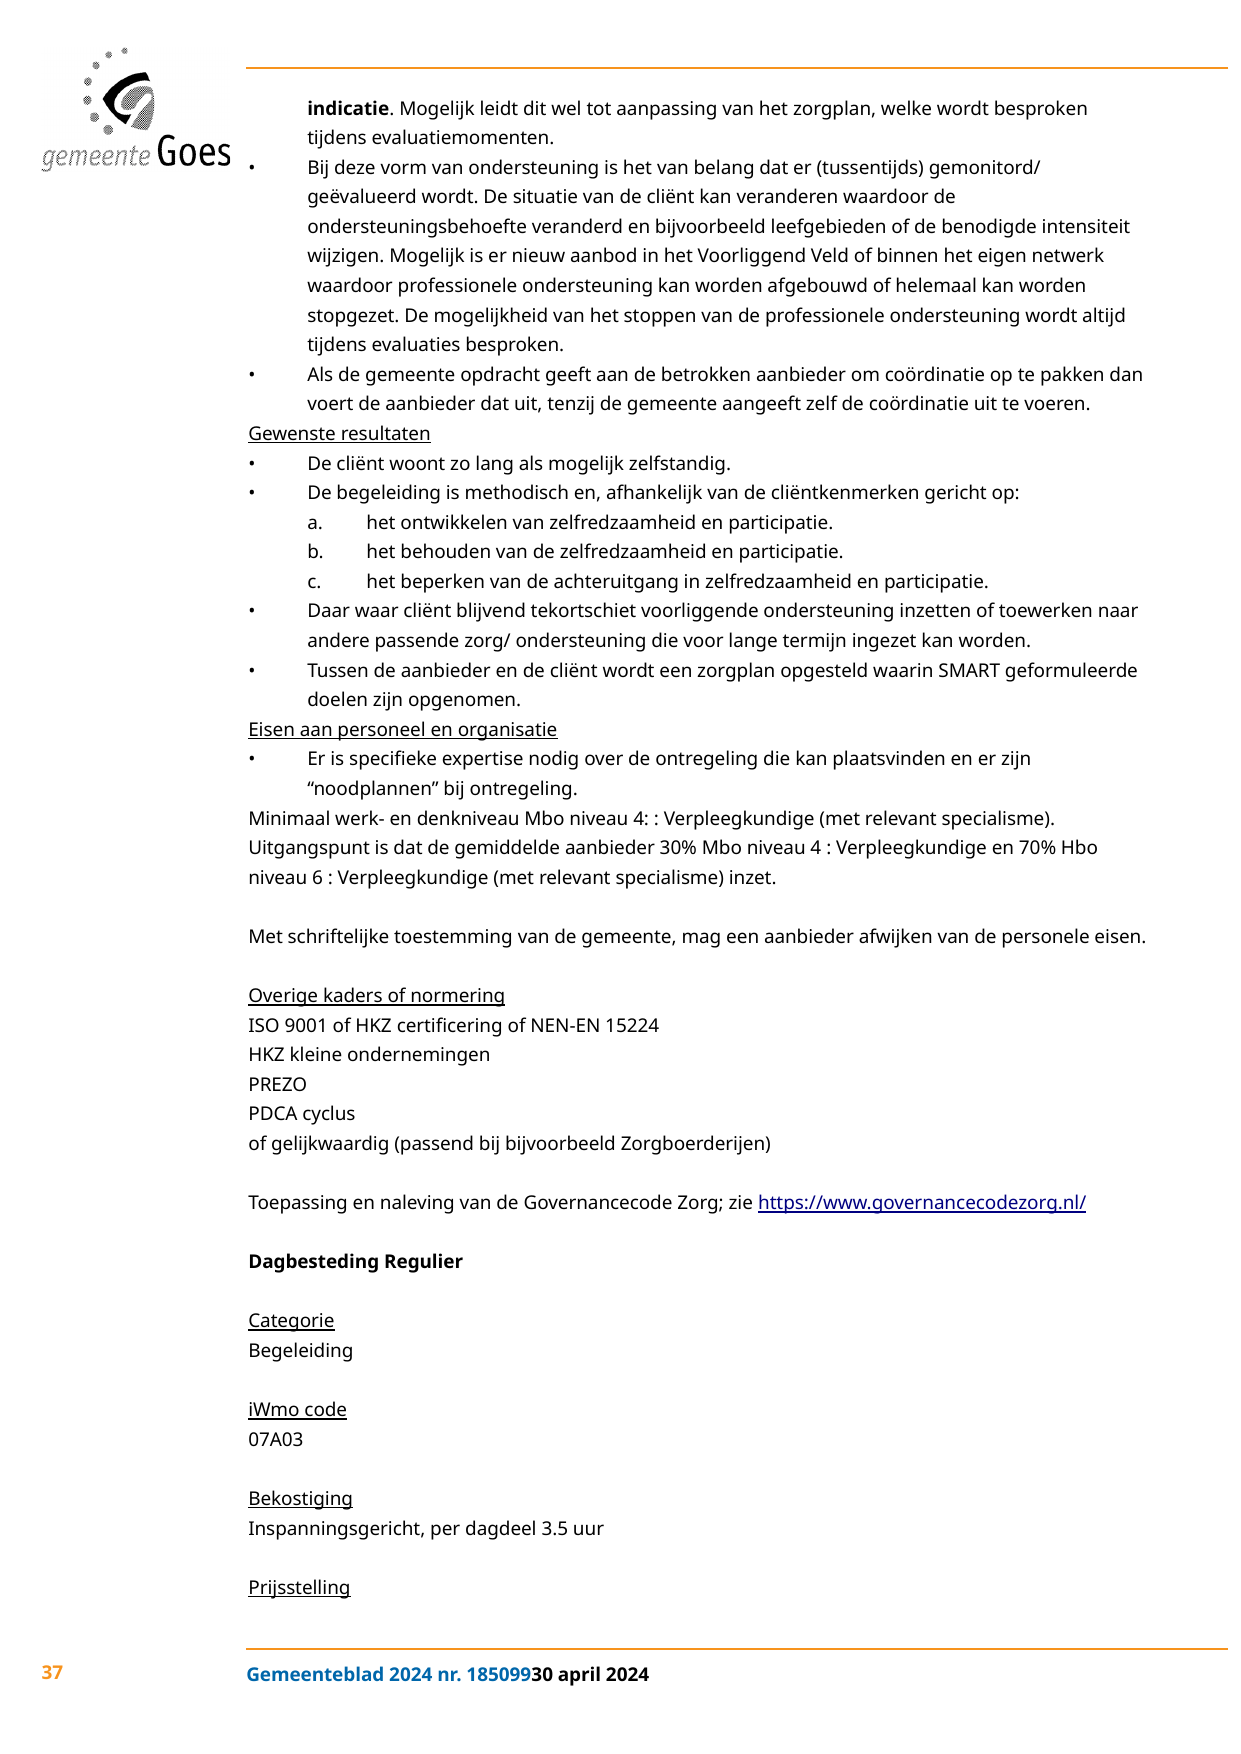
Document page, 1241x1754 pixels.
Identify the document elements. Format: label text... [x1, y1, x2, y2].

text Dagbesteding Regulier [248, 1248, 1152, 1274]
list De cliënt woont zo lang als mogelijk zelfstandig. [248, 450, 1152, 476]
text Eisen aan personeel en organisatie [248, 716, 1152, 742]
text of gelijkwaardig (passend bij bijvoorbeeld Zorgboerderijen) [248, 1130, 1152, 1156]
list het ontwikkelen van zelfredzaamheid en participatie. [307, 509, 1152, 535]
list het beperken van de achteruitgang in zelfredzaamheid en participatie. [307, 568, 1152, 594]
text Begeleiding [248, 1337, 1152, 1363]
list Er is specifieke expertise nodig over de ontregeling die kan plaatsvinden en er zijn “noodplannen” bij ontregeling. [248, 746, 1152, 801]
text Uitgangspunt is dat de gemiddelde aanbieder 30% Mbo niveau 4 : Verpleegkundige en 70% Hbo niveau 6 : Verpleegkundige (met relevant specialisme) inzet. [248, 834, 1152, 890]
text Categorie [248, 1308, 1152, 1333]
text Bekostiging [248, 1485, 1152, 1511]
text Met schriftelijke toestemming van de gemeente, mag een aanbieder afwijken van de personele eisen. [248, 923, 1152, 949]
list indicatie. Mogelijk leidt dit wel tot aanpassing van het zorgplan, welke wordt besproken tijdens evaluatiemomenten. [248, 95, 1152, 150]
list Als de gemeente opdracht geeft aan de betrokken aanbieder om coördinatie op te pakken dan voert de aanbieder dat uit, tenzij de gemeente aangeeft zelf de coördinatie uit te voeren. [248, 361, 1152, 416]
text HKZ kleine ondernemingen [248, 1041, 1152, 1067]
text Inspanningsgericht, per dagdeel 3.5 uur [248, 1515, 1152, 1541]
text 07A03 [248, 1426, 1152, 1452]
text PDCA cyclus [248, 1101, 1152, 1126]
list Bij deze vorm van ondersteuning is het van belang dat er (tussentijds) gemonitord/ geëvalueerd wordt. De situatie van de cliënt kan veranderen waardoor de ondersteuningsbehoefte veranderd en bijvoorbeeld leefgebieden of de benodigde intensiteit wijzigen. Mogelijk is er nieuw aanbod in het Voorliggend Veld of binnen het eigen netwerk waardoor professionele ondersteuning kan worden afgebouwd of helemaal kan worden stopgezet. De mogelijkheid van het stoppen van de professionele ondersteuning wordt altijd tijdens evaluaties besproken. [248, 154, 1152, 357]
text Minimaal werk- en denkniveau Mbo niveau 4: : Verpleegkundige (met relevant specialisme). [248, 805, 1152, 831]
text Toepassing en naleving van de Governancecode Zorg; zie https://www.governancecodezorg.nl/ [248, 1189, 1152, 1215]
text PREZO [248, 1071, 1152, 1097]
text ISO 9001 of HKZ certificering of NEN-EN 15224 [248, 1012, 1152, 1038]
list het behouden van de zelfredzaamheid en participatie. [307, 538, 1152, 564]
text iWmo code [248, 1396, 1152, 1422]
list De begeleiding is methodisch en, afhankelijk van de cliëntkenmerken gericht op: [248, 479, 1152, 505]
text Prijsstelling [248, 1574, 1152, 1600]
list Tussen de aanbieder en de cliënt wordt een zorgplan opgesteld waarin SMART geformuleerde doelen zijn opgenomen. [248, 657, 1152, 712]
list Daar waar cliënt blijvend tekortschiet voorliggende ondersteuning inzetten of toewerken naar andere passende zorg/ ondersteuning die voor lange termijn ingezet kan worden. [248, 598, 1152, 653]
text Overige kaders of normering [248, 982, 1152, 1008]
picture [41, 47, 231, 172]
text Gewenste resultaten [248, 420, 1152, 446]
